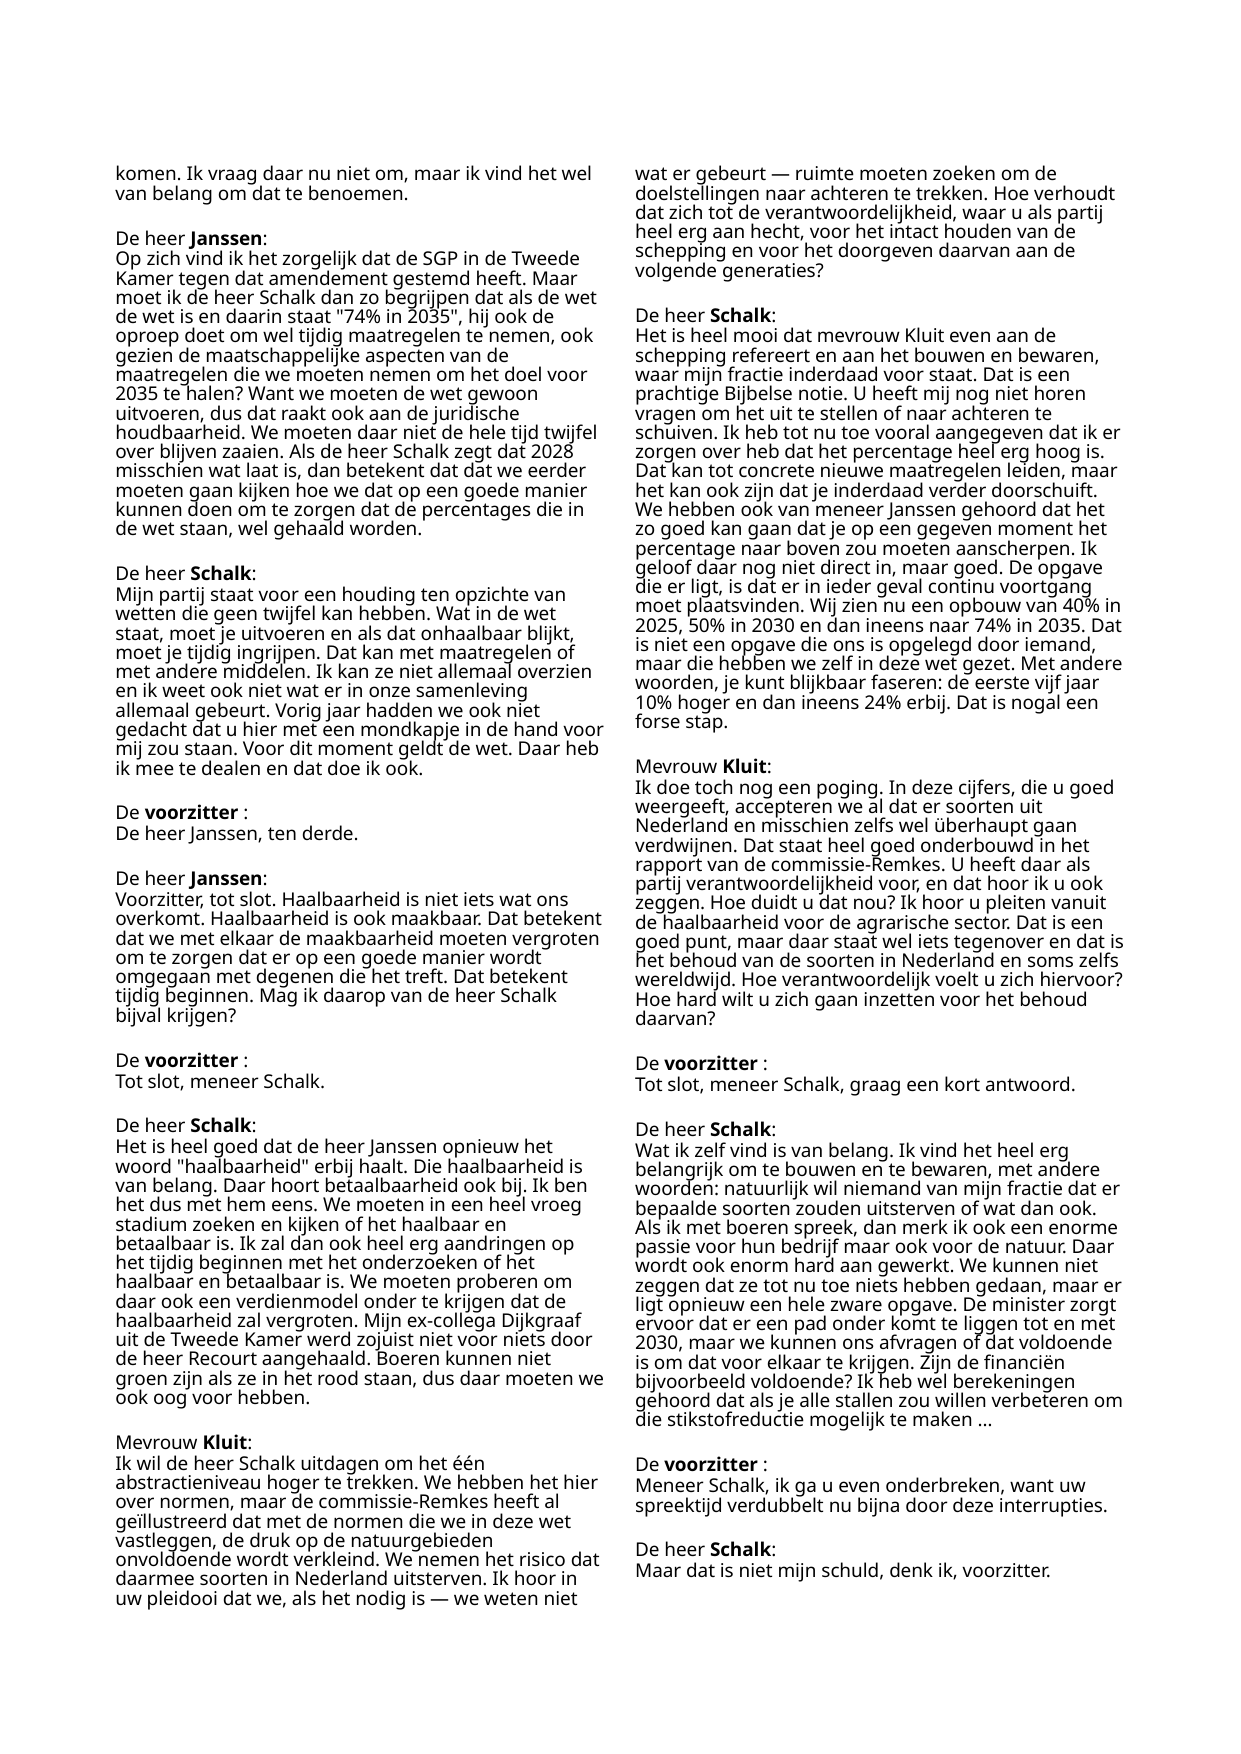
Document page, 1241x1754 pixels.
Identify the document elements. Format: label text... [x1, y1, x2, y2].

text De heer Schalk: [115, 560, 605, 586]
text De voorzitter : [115, 799, 605, 825]
text De heer Janssen, ten derde. [115, 825, 605, 844]
text De voorzitter : [635, 1050, 1125, 1076]
text De heer Schalk: [635, 302, 1125, 327]
text De heer Schalk: [115, 1113, 605, 1138]
text Op zich vind ik het zorgelijk dat de SGP in de Tweede Kamer tegen dat amendement gestemd heeft. Maar moet ik de heer Schalk dan zo begrijpen dat als de wet de wet is en daarin staat "74% in 2035", hij ook de oproep doet om wel tijdig maatregelen te nemen, ook gezien de maatschappelijke aspecten van de maatregelen die we moeten nemen om het doel voor 2035 te halen? Want we moeten de wet gewoon uitvoeren, dus dat raakt ook aan de juridische houdbaarheid. We moeten daar niet de hele tijd twijfel over blijven zaaien. Als de heer Schalk zegt dat 2028 misschien wat laat is, dan betekent dat dat we eerder moeten gaan kijken hoe we dat op een goede manier kunnen doen om te zorgen dat de percentages die in de wet staan, wel gehaald worden. [115, 250, 605, 539]
text Tot slot, meneer Schalk. [115, 1073, 605, 1092]
text Mevrouw Kluit: [635, 753, 1125, 779]
text Ik wil de heer Schalk uitdagen om het één abstractieniveau hoger te trekken. We hebben het hier over normen, maar de commissie-Remkes heeft al geïllustreerd dat met de normen die we in deze wet vastleggen, de druk op de natuurgebieden onvoldoende wordt verkleind. We nemen het risico dat daarmee soorten in Nederland uitsterven. Ik hoor in uw pleidooi dat we, als het nodig is — we weten niet [115, 1455, 605, 1609]
text Mevrouw Kluit: [115, 1429, 605, 1455]
text Maar dat is niet mijn schuld, denk ik, voorzitter. [635, 1562, 1125, 1582]
text Het is heel mooi dat mevrouw Kluit even aan de schepping refereert en aan het bouwen en bewaren, waar mijn fractie inderdaad voor staat. Dat is een prachtige Bijbelse notie. U heeft mij nog niet horen vragen om het uit te stellen of naar achteren te schuiven. Ik heb tot nu toe vooral aangegeven dat ik er zorgen over heb dat het percentage heel erg hoog is. Dat kan tot concrete nieuwe maatregelen leiden, maar het kan ook zijn dat je inderdaad verder doorschuift. We hebben ook van meneer Janssen gehoord dat het zo goed kan gaan dat je op een gegeven moment het percentage naar boven zou moeten aanscherpen. Ik geloof daar nog niet direct in, maar goed. De opgave die er ligt, is dat er in ieder geval continu voortgang moet plaatsvinden. Wij zien nu een opbouw van 40% in 2025, 50% in 2030 en dan ineens naar 74% in 2035. Dat is niet een opgave die ons is opgelegd door iemand, maar die hebben we zelf in deze wet gezet. Met andere woorden, je kunt blijkbaar faseren: de eerste vijf jaar 10% hoger en dan ineens 24% erbij. Dat is nogal een forse stap. [635, 327, 1125, 732]
text De heer Schalk: [635, 1116, 1125, 1142]
text De voorzitter : [635, 1452, 1125, 1477]
text komen. Ik vraag daar nu niet om, maar ik vind het wel van belang om dat te benoemen. [115, 165, 605, 204]
text De heer Schalk: [635, 1537, 1125, 1562]
text De heer Janssen: [115, 865, 605, 891]
text Voorzitter, tot slot. Haalbaarheid is niet iets wat ons overkomt. Haalbaarheid is ook maakbaar. Dat betekent dat we met elkaar de maakbaarheid moeten vergroten om te zorgen dat er op een goede manier wordt omgegaan met degenen die het treft. Dat betekent tijdig beginnen. Mag ik daarop van de heer Schalk bijval krijgen? [115, 891, 605, 1026]
text Meneer Schalk, ik ga u even onderbreken, want uw spreektijd verdubbelt nu bijna door deze interrupties. [635, 1477, 1125, 1516]
text Tot slot, meneer Schalk, graag een kort antwoord. [635, 1076, 1125, 1095]
text Mijn partij staat voor een houding ten opzichte van wetten die geen twijfel kan hebben. Wat in de wet staat, moet je uitvoeren en als dat onhaalbaar blijkt, moet je tijdig ingrijpen. Dat kan met maatregelen of met andere middelen. Ik kan ze niet allemaal overzien en ik weet ook niet wat er in onze samenleving allemaal gebeurt. Vorig jaar hadden we ook niet gedacht dat u hier met een mondkapje in de hand voor mij zou staan. Voor dit moment geldt de wet. Daar heb ik mee te dealen en dat doe ik ook. [115, 586, 605, 779]
text Wat ik zelf vind is van belang. Ik vind het heel erg belangrijk om te bouwen en te bewaren, met andere woorden: natuurlijk wil niemand van mijn fractie dat er bepaalde soorten zouden uitsterven of wat dan ook. Als ik met boeren spreek, dan merk ik ook een enorme passie voor hun bedrijf maar ook voor de natuur. Daar wordt ook enorm hard aan gewerkt. We kunnen niet zeggen dat ze tot nu toe niets hebben gedaan, maar er ligt opnieuw een hele zware opgave. De minister zorgt ervoor dat er een pad onder komt te liggen tot en met 2030, maar we kunnen ons afvragen of dat voldoende is om dat voor elkaar te krijgen. Zijn de financiën bijvoorbeeld voldoende? Ik heb wel berekeningen gehoord dat als je alle stallen zou willen verbeteren om die stikstofreductie mogelijk te maken … [635, 1142, 1125, 1431]
text Ik doe toch nog een poging. In deze cijfers, die u goed weergeeft, accepteren we al dat er soorten uit Nederland en misschien zelfs wel überhaupt gaan verdwijnen. Dat staat heel goed onderbouwd in het rapport van de commissie-Remkes. U heeft daar als partij verantwoordelijkheid voor, en dat hoor ik u ook zeggen. Hoe duidt u dat nou? Ik hoor u pleiten vanuit de haalbaarheid voor de agrarische sector. Dat is een goed punt, maar daar staat wel iets tegenover en dat is het behoud van de soorten in Nederland en soms zelfs wereldwijd. Hoe verantwoordelijk voelt u zich hiervoor? Hoe hard wilt u zich gaan inzetten voor het behoud daarvan? [635, 779, 1125, 1029]
text Het is heel goed dat de heer Janssen opnieuw het woord "haalbaarheid" erbij haalt. Die haalbaarheid is van belang. Daar hoort betaalbaarheid ook bij. Ik ben het dus met hem eens. We moeten in een heel vroeg stadium zoeken en kijken of het haalbaar en betaalbaar is. Ik zal dan ook heel erg aandringen op het tijdig beginnen met het onderzoeken of het haalbaar en betaalbaar is. We moeten proberen om daar ook een verdienmodel onder te krijgen dat de haalbaarheid zal vergroten. Mijn ex-collega Dijkgraaf uit de Tweede Kamer werd zojuist niet voor niets door de heer Recourt aangehaald. Boeren kunnen niet groen zijn als ze in het rood staan, dus daar moeten we ook oog voor hebben. [115, 1138, 605, 1408]
text De heer Janssen: [115, 225, 605, 250]
text wat er gebeurt — ruimte moeten zoeken om de doelstellingen naar achteren te trekken. Hoe verhoudt dat zich tot de verantwoordelijkheid, waar u als partij heel erg aan hecht, voor het intact houden van de schepping en voor het doorgeven daarvan aan de volgende generaties? [635, 165, 1125, 281]
text De voorzitter : [115, 1047, 605, 1073]
